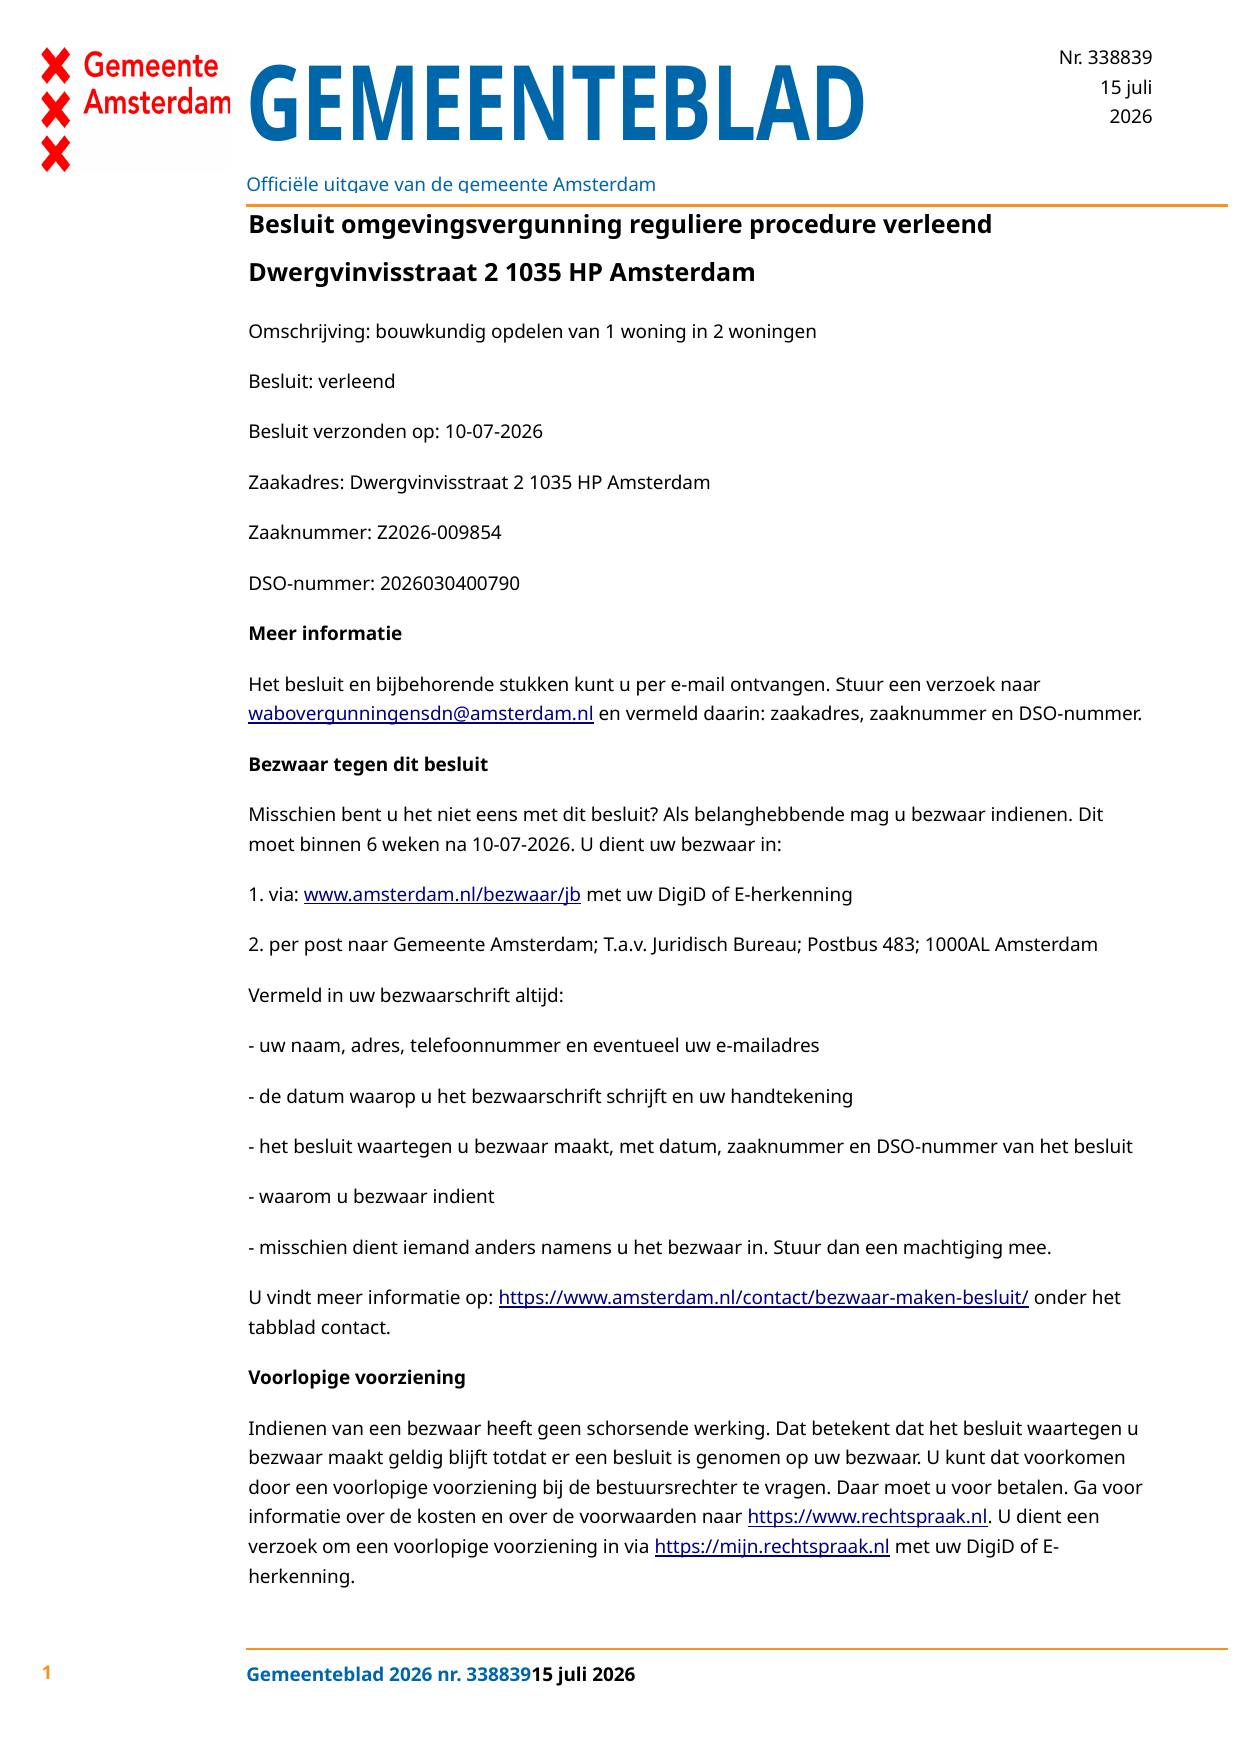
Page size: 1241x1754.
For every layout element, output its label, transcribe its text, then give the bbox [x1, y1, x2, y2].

text Besluit: verleend [248, 368, 1152, 394]
text DSO-nummer: 2026030400790 [248, 570, 1152, 596]
text Voorlopige voorziening [248, 1364, 1152, 1390]
text U vindt meer informatie op: https://www.amsterdam.nl/contact/bezwaar-maken-besluit/ onder het tabblad contact. [248, 1284, 1152, 1340]
text - uw naam, adres, telefoonnummer en eventueel uw e-mailadres [248, 1032, 1152, 1058]
text Bezwaar tegen dit besluit [248, 751, 1152, 777]
text Misschien bent u het niet eens met dit besluit? Als belanghebbende mag u bezwaar indienen. Dit moet binnen 6 weken na 10-07-2026. U dient uw bezwaar in: [248, 801, 1152, 857]
text Omschrijving: bouwkundig opdelen van 1 woning in 2 woningen [248, 318, 1152, 344]
picture [41, 47, 231, 172]
text 2. per post naar Gemeente Amsterdam; T.a.v. Juridisch Bureau; Postbus 483; 1000AL Amsterdam [248, 932, 1152, 957]
text Besluit omgevingsvergunning reguliere procedure verleend Dwergvinvisstraat 2 1035 HP Amsterdam [248, 207, 1152, 288]
text Zaakadres: Dwergvinvisstraat 2 1035 HP Amsterdam [248, 469, 1152, 495]
text 1. via: www.amsterdam.nl/bezwaar/jb met uw DigiD of E-herkenning [248, 881, 1152, 907]
text Zaaknummer: Z2026-009854 [248, 519, 1152, 545]
text Vermeld in uw bezwaarschrift altijd: [248, 982, 1152, 1008]
text - de datum waarop u het bezwaarschrift schrijft en uw handtekening [248, 1083, 1152, 1109]
text - misschien dient iemand anders namens u het bezwaar in. Stuur dan een machtiging mee. [248, 1234, 1152, 1260]
text - het besluit waartegen u bezwaar maakt, met datum, zaaknummer en DSO-nummer van het besluit [248, 1133, 1152, 1159]
text Besluit verzonden op: 10-07-2026 [248, 419, 1152, 444]
text Meer informatie [248, 620, 1152, 646]
text Het besluit en bijbehorende stukken kunt u per e-mail ontvangen. Stuur een verzoek naar wabovergunningensdn@amsterdam.nl en vermeld daarin: zaakadres, zaaknummer en DSO-nummer. [248, 671, 1152, 726]
text Indienen van een bezwaar heeft geen schorsende werking. Dat betekent dat het besluit waartegen u bezwaar maakt geldig blijft totdat er een besluit is genomen op uw bezwaar. U kunt dat voorkomen door een voorlopige voorziening bij de bestuursrechter te vragen. Daar moet u voor betalen. Ga voor informatie over de kosten en over de voorwaarden naar https://www.rechtspraak.nl. U dient een verzoek om een voorlopige voorziening in via https://mijn.rechtspraak.nl met uw DigiD of E-herkenning. [248, 1415, 1152, 1589]
text - waarom u bezwaar indient [248, 1184, 1152, 1209]
